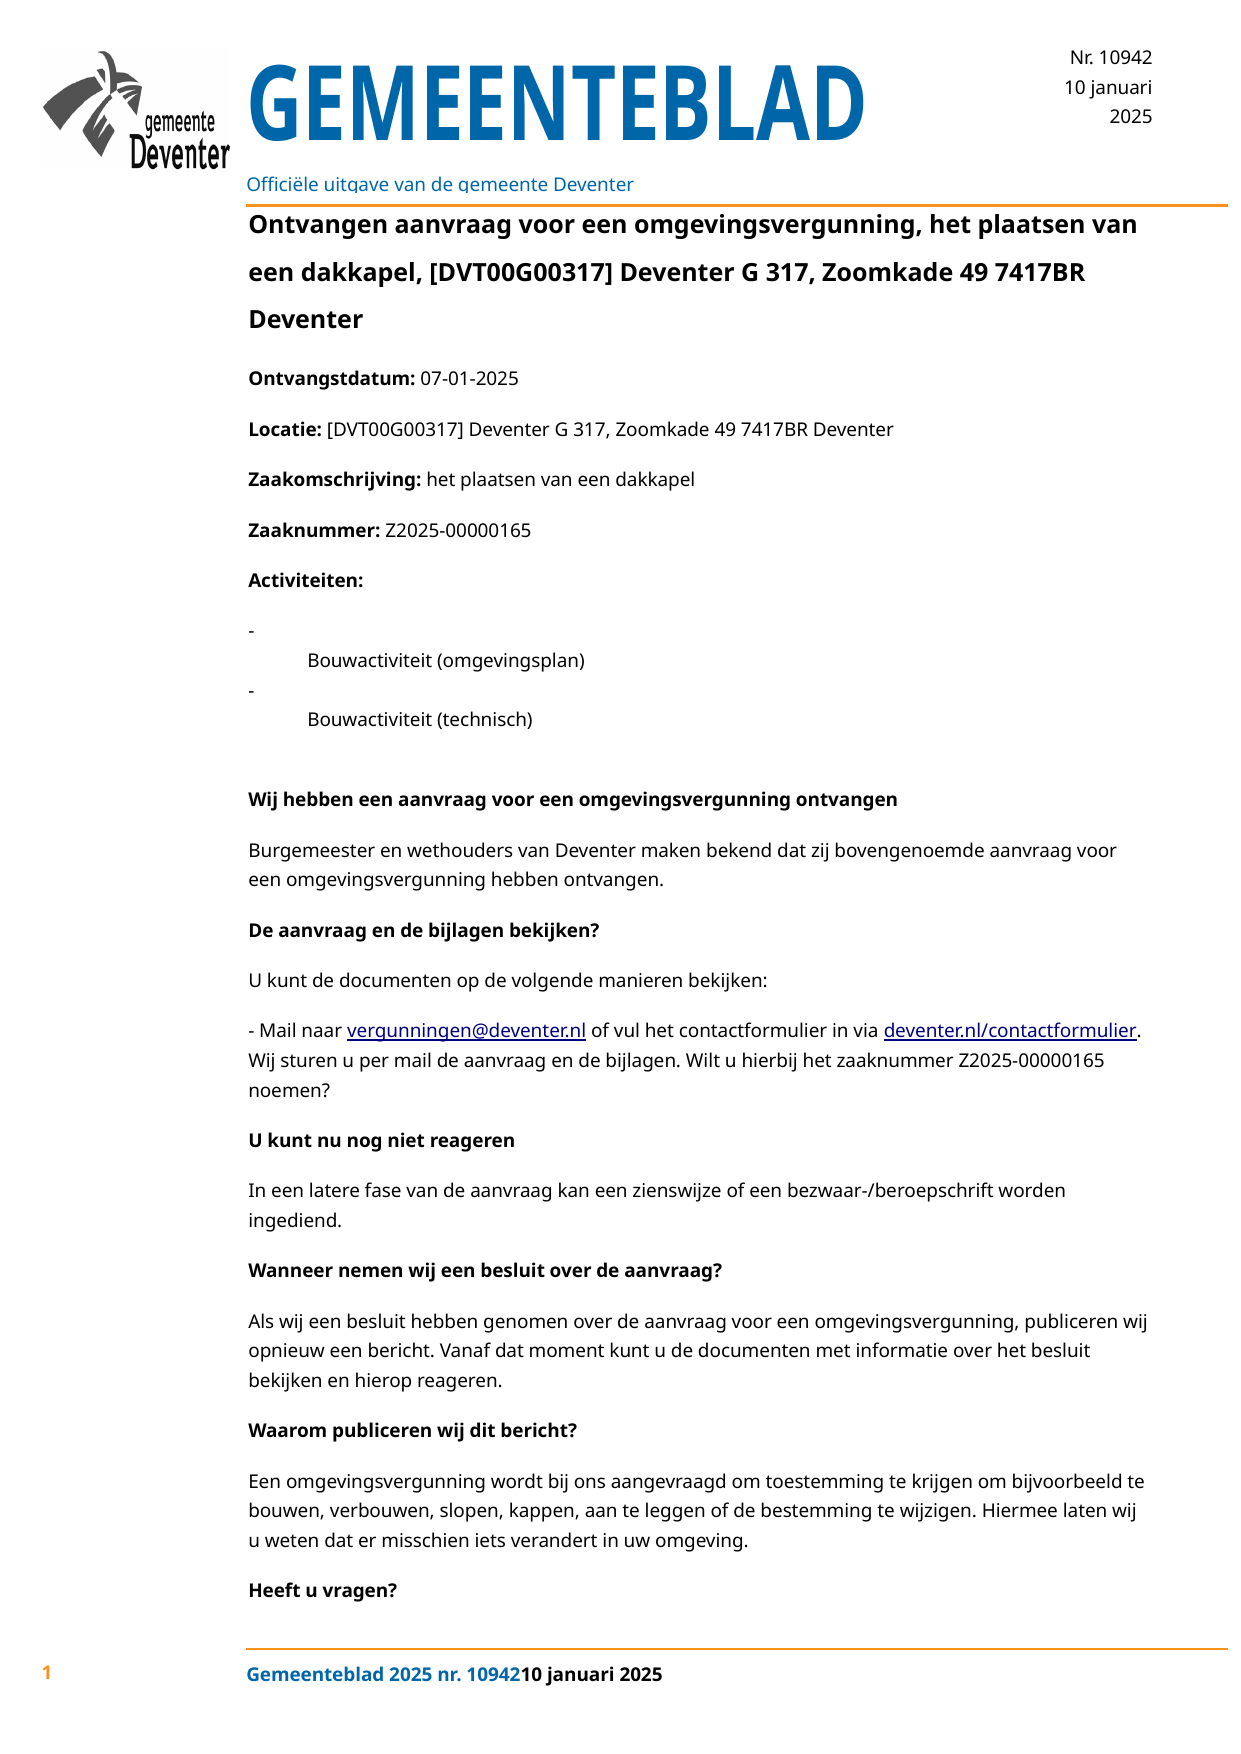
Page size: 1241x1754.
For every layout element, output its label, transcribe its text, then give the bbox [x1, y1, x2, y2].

text Als wij een besluit hebben genomen over de aanvraag voor een omgevingsvergunning, publiceren wij opnieuw een bericht. Vanaf dat moment kunt u de documenten met informatie over het besluit bekijken en hierop reageren. [248, 1308, 1152, 1393]
text Heeft u vragen? [248, 1578, 1152, 1603]
text Wij hebben een aanvraag voor een omgevingsvergunning ontvangen [248, 786, 1152, 812]
text Activiteiten: [248, 567, 1152, 593]
picture [41, 47, 231, 172]
text - Mail naar vergunningen@deventer.nl of vul het contactformulier in via deventer.nl/contactformulier. Wij sturen u per mail de aanvraag en de bijlagen. Wilt u hierbij het zaaknummer Z2025-00000165 noemen? [248, 1018, 1152, 1102]
list Bouwactiviteit (technisch) [248, 706, 1152, 732]
text Ontvangstdatum: 07-01-2025 [248, 366, 1152, 391]
text U kunt de documenten op de volgende manieren bekijken: [248, 967, 1152, 993]
text Waarom publiceren wij dit bericht? [248, 1418, 1152, 1443]
text De aanvraag en de bijlagen bekijken? [248, 917, 1152, 942]
list Bouwactiviteit (omgevingsplan) [248, 647, 1152, 673]
text In een latere fase van de aanvraag kan een zienswijze of een bezwaar-/beroepschrift worden ingediend. [248, 1178, 1152, 1233]
text Burgemeester en wethouders van Deventer maken bekend dat zij bovengenoemde aanvraag voor een omgevingsvergunning hebben ontvangen. [248, 837, 1152, 892]
text Zaaknummer: Z2025-00000165 [248, 517, 1152, 542]
text Zaakomschrijving: het plaatsen van een dakkapel [248, 466, 1152, 492]
text Wanneer nemen wij een besluit over de aanvraag? [248, 1258, 1152, 1283]
text Een omgevingsvergunning wordt bij ons aangevraagd om toestemming te krijgen om bijvoorbeeld te bouwen, verbouwen, slopen, kappen, aan te leggen of de bestemming te wijzigen. Hiermee laten wij u weten dat er misschien iets verandert in uw omgeving. [248, 1468, 1152, 1553]
text Ontvangen aanvraag voor een omgevingsvergunning, het plaatsen van een dakkapel, [DVT00G00317] Deventer G 317, Zoomkade 49 7417BR Deventer [248, 207, 1152, 336]
text Locatie: [DVT00G00317] Deventer G 317, Zoomkade 49 7417BR Deventer [248, 416, 1152, 442]
text U kunt nu nog niet reageren [248, 1127, 1152, 1153]
